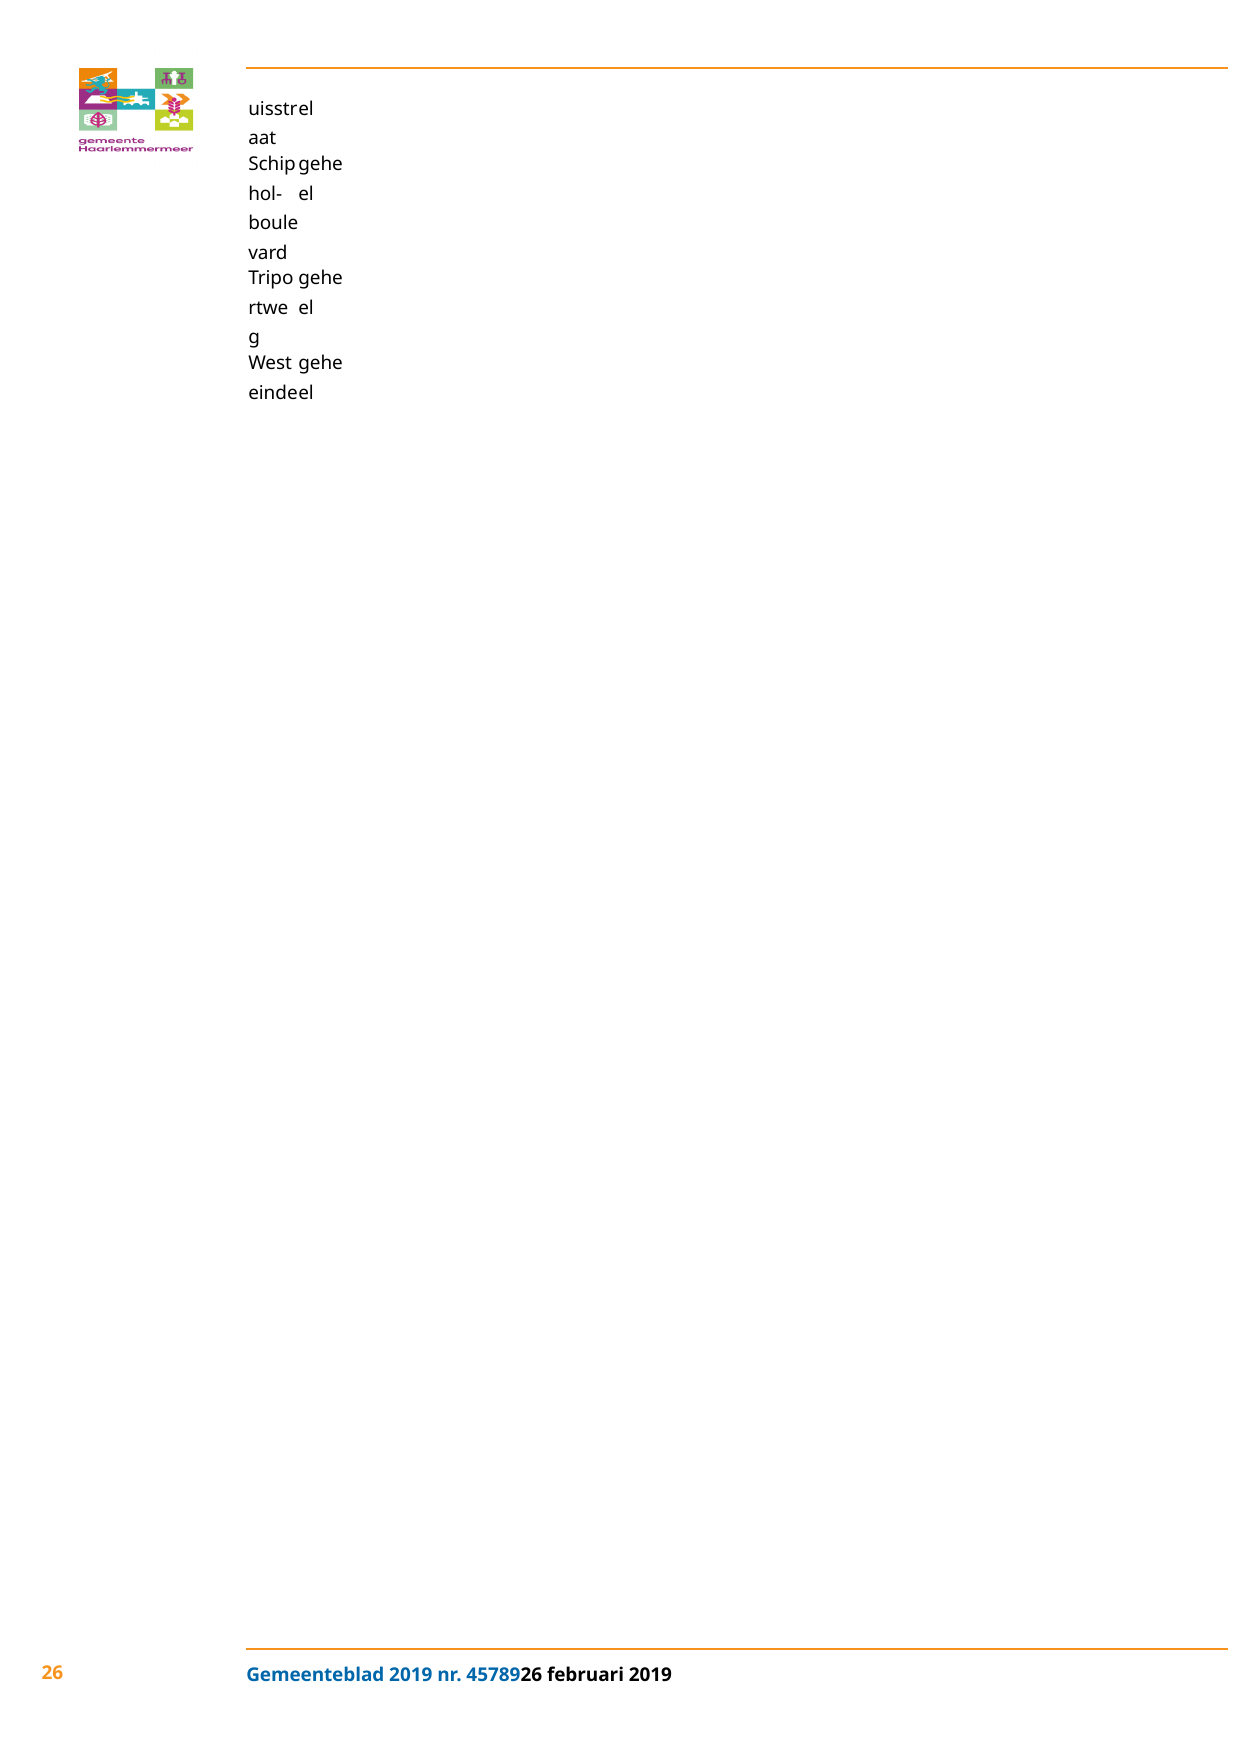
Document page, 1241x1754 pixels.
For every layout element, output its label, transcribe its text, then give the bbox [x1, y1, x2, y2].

table_cell geheel [298, 265, 348, 349]
table_cell geheel [298, 150, 348, 264]
table_cell [499, 265, 549, 349]
table_cell Triportweg [248, 265, 298, 349]
table_cell [499, 150, 549, 264]
table_cell [399, 265, 449, 349]
table_cell Schiphol-boulevard [248, 150, 298, 264]
table_cell [499, 350, 549, 405]
table_cell [449, 150, 499, 264]
table_cell [348, 95, 398, 405]
picture [41, 47, 231, 172]
table_cell [499, 95, 549, 150]
table_cell [399, 150, 449, 264]
table_cell [399, 350, 449, 405]
table_cell el [298, 95, 348, 150]
table_cell [449, 265, 499, 349]
table_cell [449, 95, 499, 150]
table_cell [449, 350, 499, 405]
table_cell uisstraat [248, 95, 298, 150]
table_cell Westeinde [248, 350, 298, 405]
table_cell [399, 95, 449, 150]
table_cell geheel [298, 350, 348, 405]
